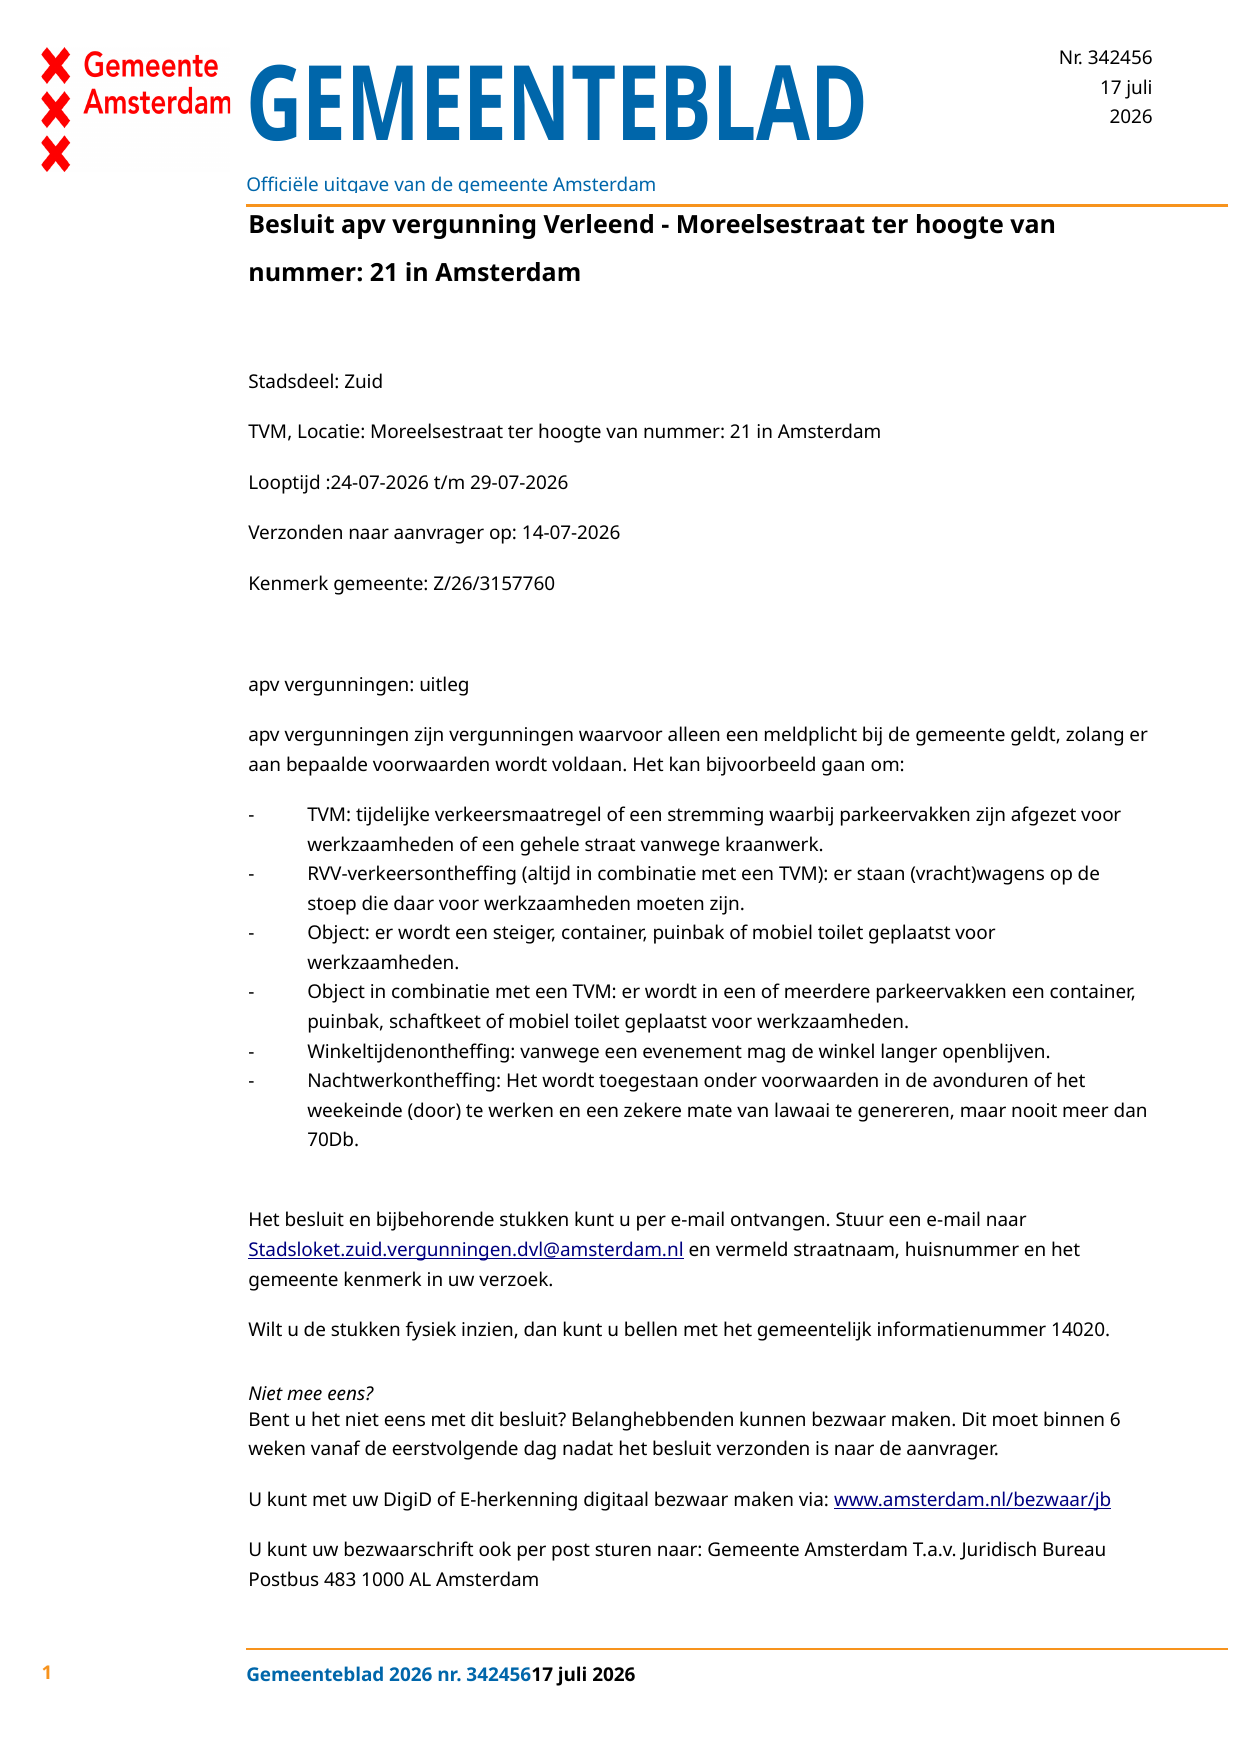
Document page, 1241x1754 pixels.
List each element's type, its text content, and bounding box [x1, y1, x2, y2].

text U kunt met uw DigiD of E-herkenning digitaal bezwaar maken via: www.amsterdam.nl/bezwaar/jb [248, 1486, 1152, 1512]
list Object in combinatie met een TVM: er wordt in een of meerdere parkeervakken een container, puinbak, schaftkeet of mobiel toilet geplaatst voor werkzaamheden. [248, 979, 1152, 1034]
text apv vergunningen zijn vergunningen waarvoor alleen een meldplicht bij de gemeente geldt, zolang er aan bepaalde voorwaarden wordt voldaan. Het kan bijvoorbeeld gaan om: [248, 721, 1152, 777]
text Het besluit en bijbehorende stukken kunt u per e-mail ontvangen. Stuur een e-mail naar Stadsloket.zuid.vergunningen.dvl@amsterdam.nl en vermeld straatnaam, huisnummer en het gemeente kenmerk in uw verzoek. [248, 1207, 1152, 1292]
picture [41, 47, 231, 172]
list TVM: tijdelijke verkeersmaatregel of een stremming waarbij parkeervakken zijn afgezet voor werkzaamheden of een gehele straat vanwege kraanwerk. [248, 801, 1152, 857]
text Niet mee eens? [248, 1380, 1152, 1406]
text Wilt u de stukken fysiek inzien, dan kunt u bellen met het gemeentelijk informatienummer 14020. [248, 1316, 1152, 1342]
text U kunt uw bezwaarschrift ook per post sturen naar: Gemeente Amsterdam T.a.v. Juridisch Bureau Postbus 483 1000 AL Amsterdam [248, 1536, 1152, 1592]
text Looptijd :24-07-2026 t/m 29-07-2026 [248, 469, 1152, 495]
list RVV-verkeersontheffing (altijd in combinatie met een TVM): er staan (vracht)wagens op de stoep die daar voor werkzaamheden moeten zijn. [248, 860, 1152, 916]
text Verzonden naar aanvrager op: 14-07-2026 [248, 519, 1152, 545]
text Kenmerk gemeente: Z/26/3157760 [248, 570, 1152, 596]
text TVM, Locatie: Moreelsestraat ter hoogte van nummer: 21 in Amsterdam [248, 419, 1152, 444]
list Nachtwerkontheffing: Het wordt toegestaan onder voorwaarden in de avonduren of het weekeinde (door) te werken en een zekere mate van lawaai te genereren, maar nooit meer dan 70Db. [248, 1067, 1152, 1152]
text apv vergunningen: uitleg [248, 671, 1152, 697]
text Stadsdeel: Zuid [248, 368, 1152, 394]
text Bent u het niet eens met dit besluit? Belanghebbenden kunnen bezwaar maken. Dit moet binnen 6 weken vanaf de eerstvolgende dag nadat het besluit verzonden is naar de aanvrager. [248, 1406, 1152, 1461]
list Object: er wordt een steiger, container, puinbak of mobiel toilet geplaatst voor werkzaamheden. [248, 919, 1152, 975]
list Winkeltijdenontheffing: vanwege een evenement mag de winkel langer openblijven. [248, 1038, 1152, 1064]
text Besluit apv vergunning Verleend - Moreelsestraat ter hoogte van nummer: 21 in Amsterdam [248, 207, 1152, 288]
